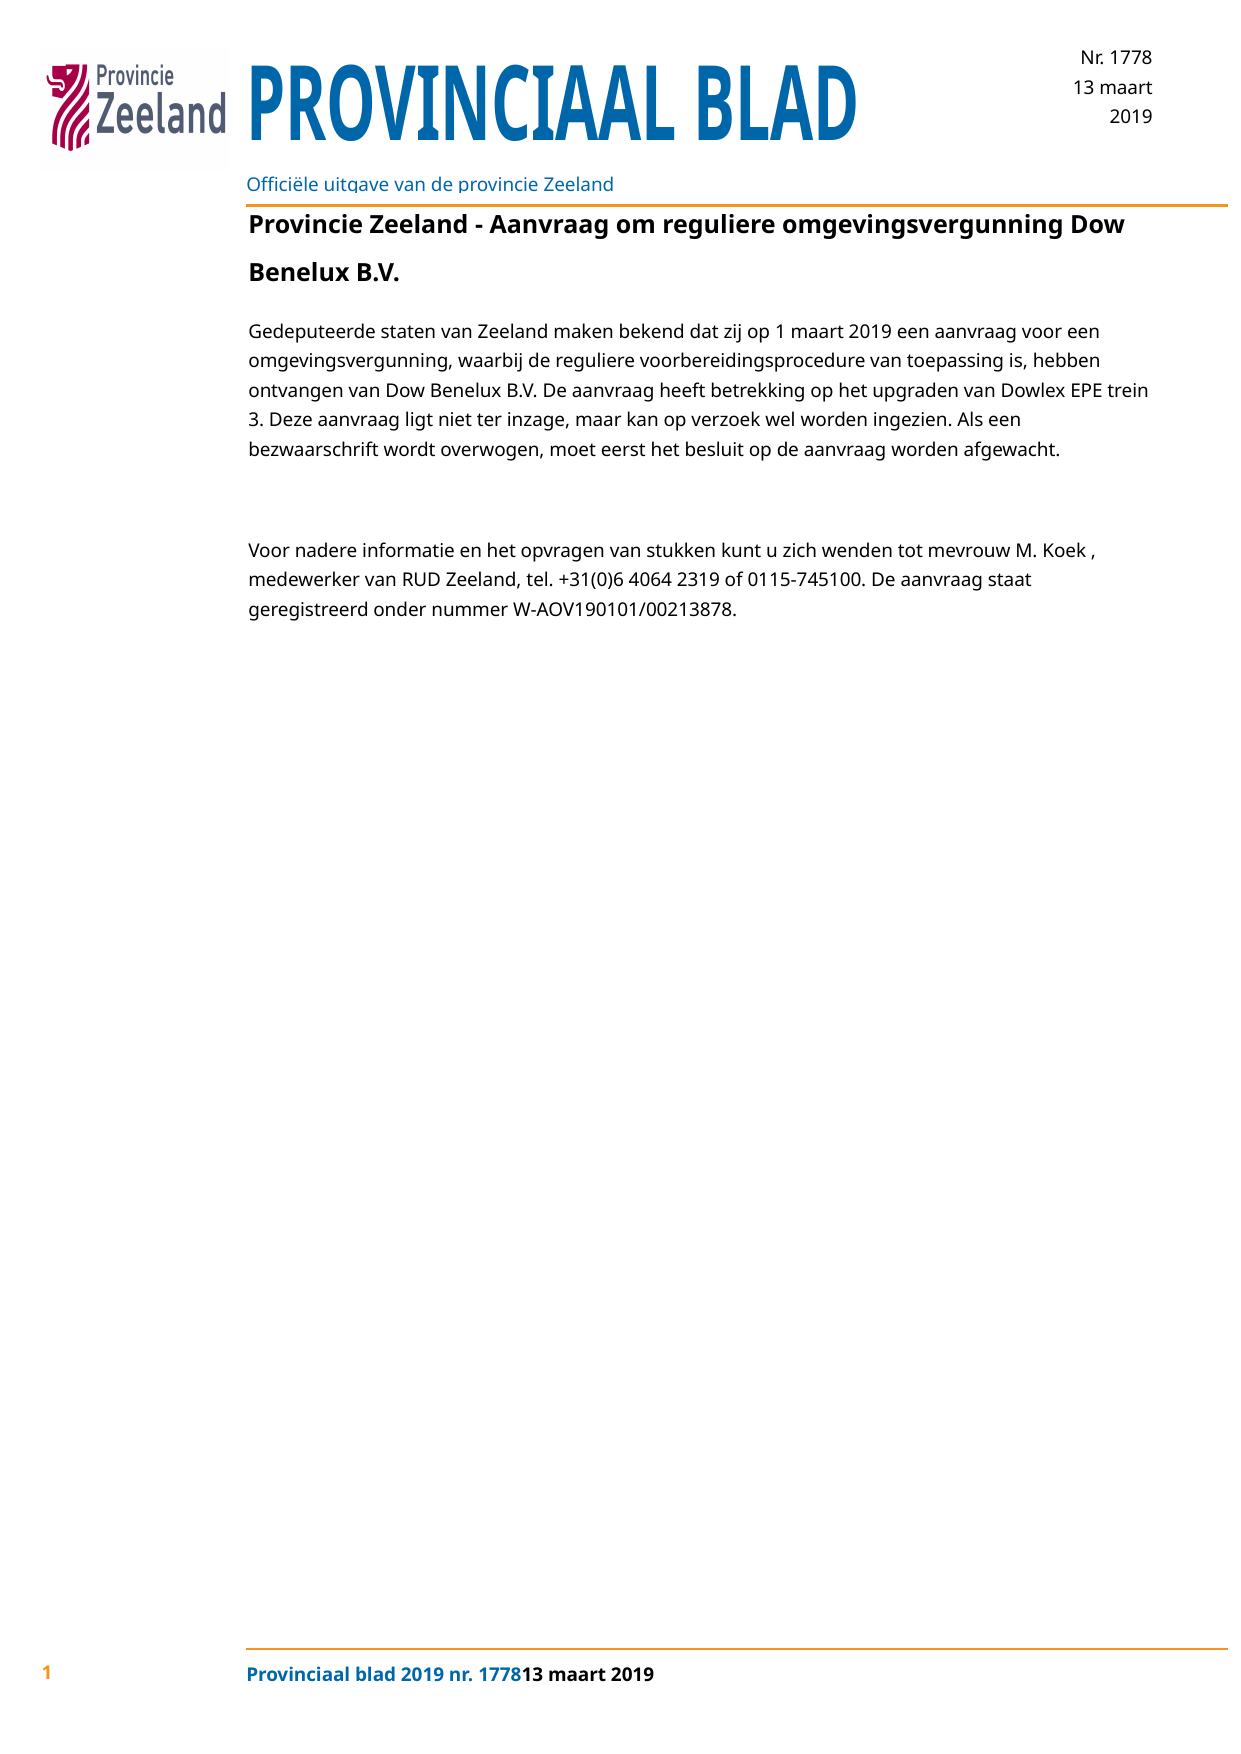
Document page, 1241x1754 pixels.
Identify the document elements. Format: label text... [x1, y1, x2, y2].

text Provincie Zeeland - Aanvraag om reguliere omgevingsvergunning Dow Benelux B.V. [248, 207, 1152, 288]
picture [41, 47, 231, 172]
text Gedeputeerde staten van Zeeland maken bekend dat zij op 1 maart 2019 een aanvraag voor een omgevingsvergunning, waarbij de reguliere voorbereidingsprocedure van toepassing is, hebben ontvangen van Dow Benelux B.V. De aanvraag heeft betrekking op het upgraden van Dowlex EPE trein 3. Deze aanvraag ligt niet ter inzage, maar kan op verzoek wel worden ingezien. Als een bezwaarschrift wordt overwogen, moet eerst het besluit op de aanvraag worden afgewacht. [248, 318, 1152, 462]
text Voor nadere informatie en het opvragen van stukken kunt u zich wenden tot mevrouw M. Koek , medewerker van RUD Zeeland, tel. +31(0)6 4064 2319 of 0115-745100. De aanvraag staat geregistreerd onder nummer W-AOV190101/00213878. [248, 537, 1152, 622]
